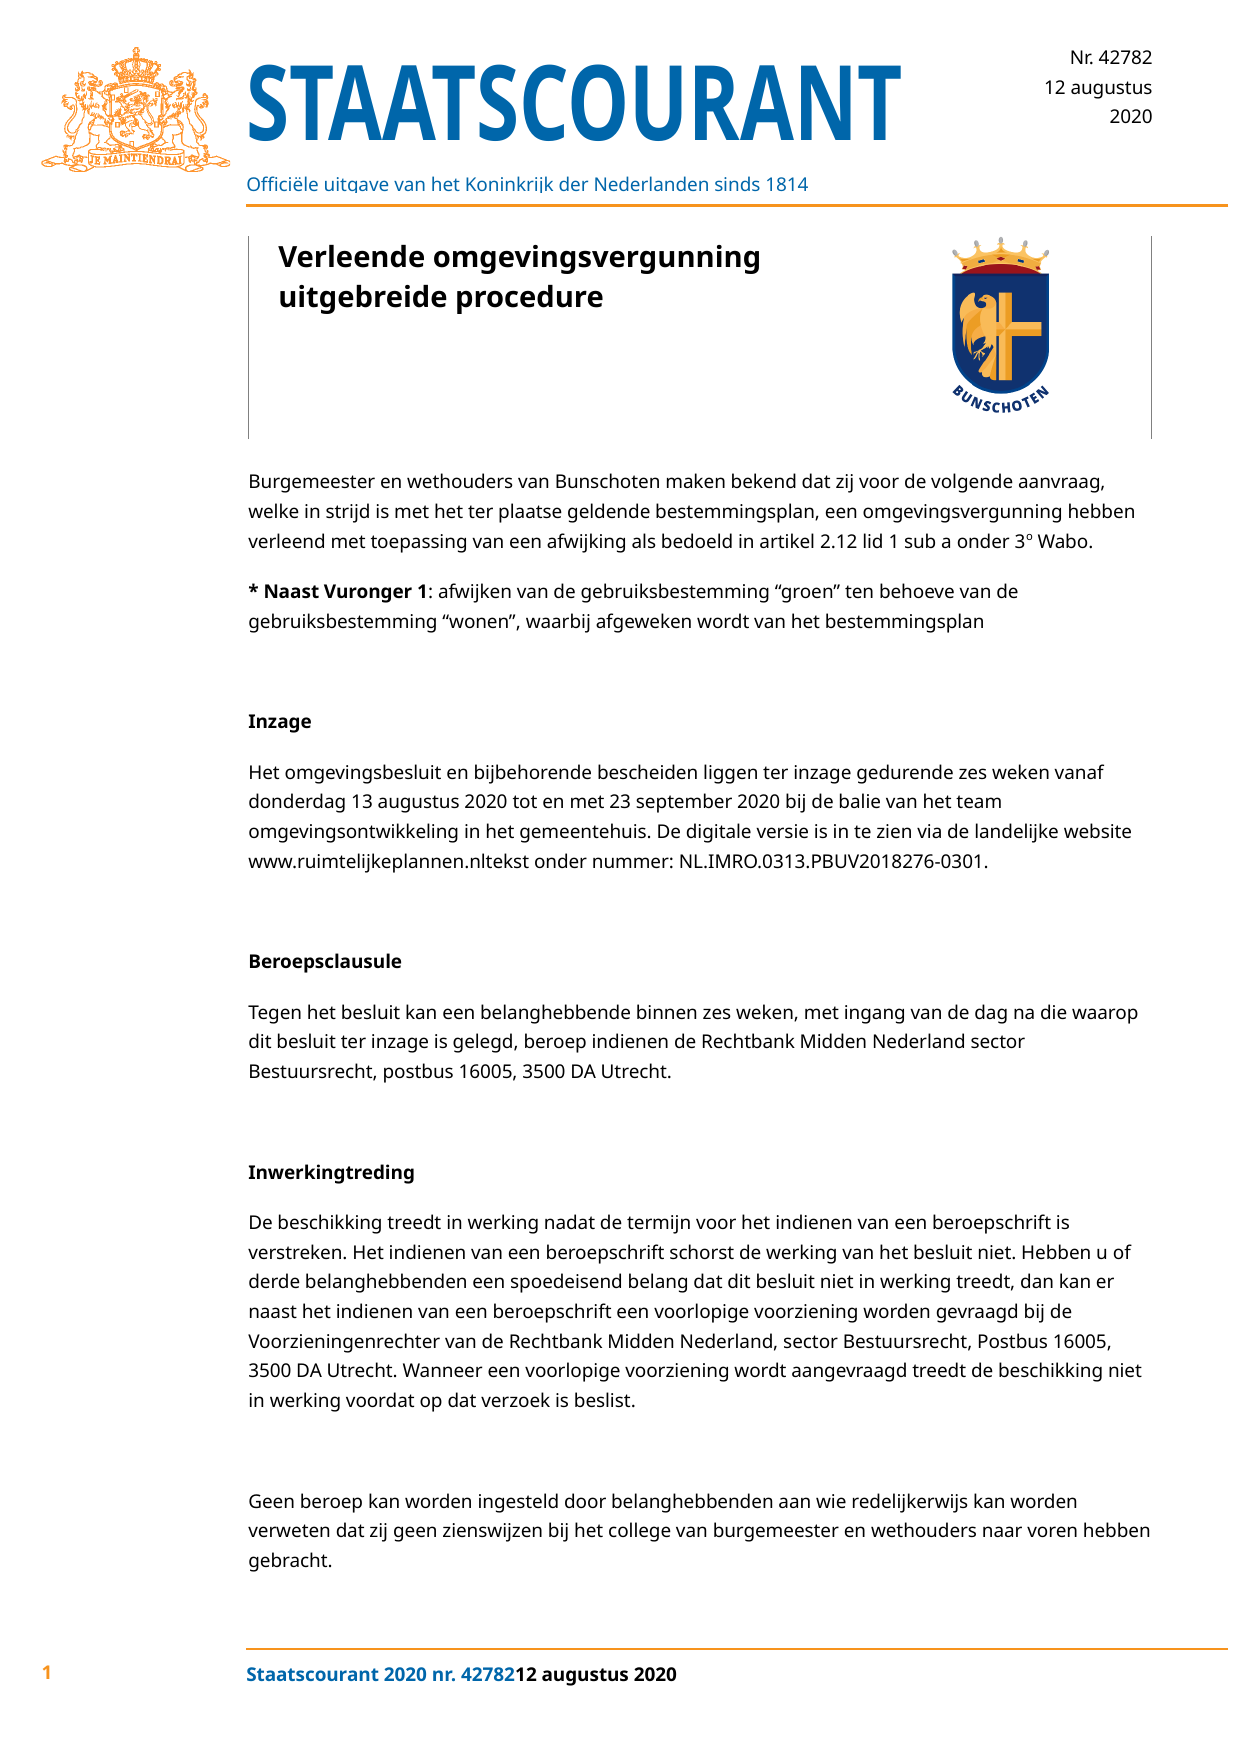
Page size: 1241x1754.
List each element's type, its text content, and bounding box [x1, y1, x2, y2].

table_header [850, 414, 1151, 439]
table_header Verleende omgevingsvergunning uitgebreide procedure [249, 236, 850, 439]
text Burgemeester en wethouders van Bunschoten maken bekend dat zij voor de volgende aanvraag, welke in strijd is met het ter plaatse geldende bestemmingsplan, een omgevingsvergunning hebben verleend met toepassing van een afwijking als bedoeld in artikel 2.12 lid 1 sub a onder 3o Wabo. [248, 469, 1152, 553]
picture [952, 236, 1049, 414]
text De beschikking treedt in werking nadat de termijn voor het indienen van een beroepschrift is verstreken. Het indienen van een beroepschrift schorst de werking van het besluit niet. Hebben u of derde belanghebbenden een spoedeisend belang dat dit besluit niet in werking treedt, dan kan er naast het indienen van een beroepschrift een voorlopige voorziening worden gevraagd bij de Voorzieningenrechter van de Rechtbank Midden Nederland, sector Bestuursrecht, Postbus 16005, 3500 DA Utrecht. Wanneer een voorlopige voorziening wordt aangevraagd treedt de beschikking niet in werking voordat op dat verzoek is beslist. [248, 1209, 1152, 1413]
text Inzage [248, 709, 1152, 734]
table_header [850, 236, 952, 413]
text * Naast Vuronger 1: afwijken van de gebruiksbestemming “groen” ten behoeve van de gebruiksbestemming “wonen”, waarbij afgeweken wordt van het bestemmingsplan [248, 578, 1152, 633]
text Beroepsclausule [248, 949, 1152, 974]
picture [41, 47, 231, 172]
text Inwerkingtreding [248, 1159, 1152, 1185]
text Tegen het besluit kan een belanghebbende binnen zes weken, met ingang van de dag na die waarop dit besluit ter inzage is gelegd, beroep indienen de Rechtbank Midden Nederland sector Bestuursrecht, postbus 16005, 3500 DA Utrecht. [248, 999, 1152, 1084]
table_header [1049, 236, 1151, 413]
text Het omgevingsbesluit en bijbehorende bescheiden liggen ter inzage gedurende zes weken vanaf donderdag 13 augustus 2020 tot en met 23 september 2020 bij de balie van het team omgevingsontwikkeling in het gemeentehuis. De digitale versie is in te zien via de landelijke website www.ruimtelijkeplannen.nltekst onder nummer: NL.IMRO.0313.PBUV2018276-0301. [248, 759, 1152, 873]
text Geen beroep kan worden ingesteld door belanghebbenden aan wie redelijkerwijs kan worden verweten dat zij geen zienswijzen bij het college van burgemeester en wethouders naar voren hebben gebracht. [248, 1488, 1152, 1573]
